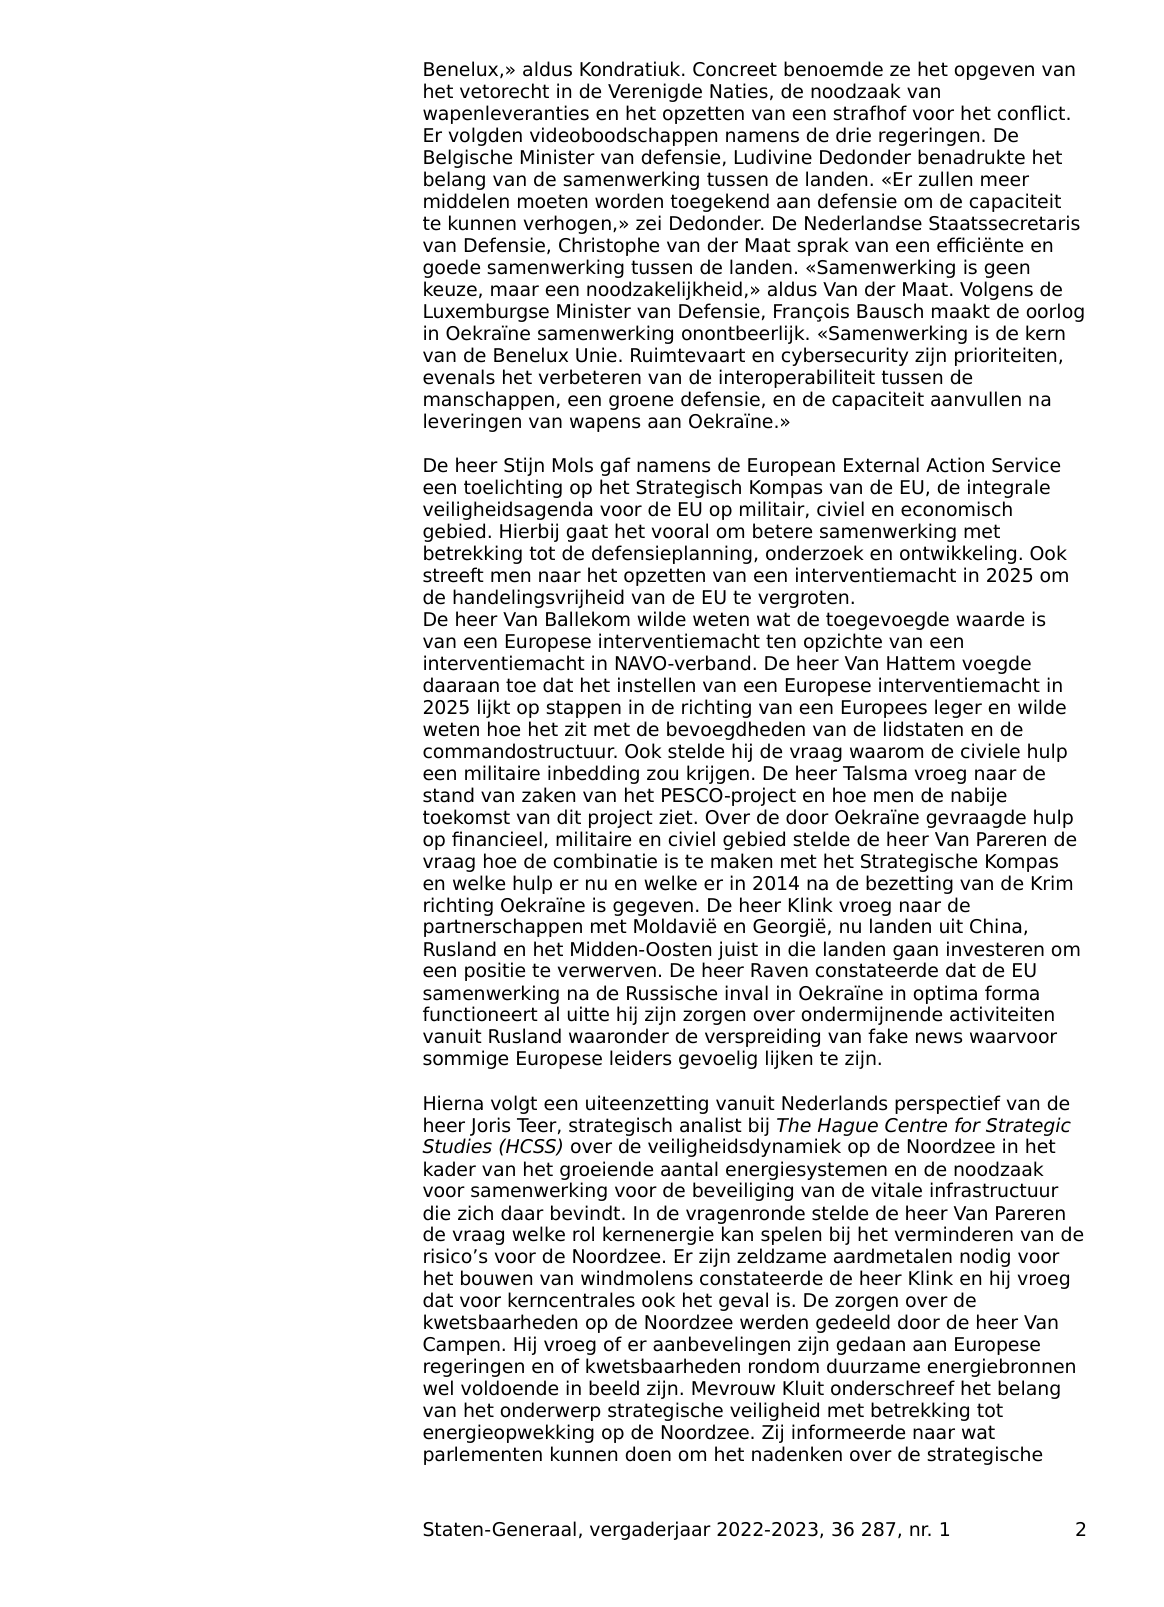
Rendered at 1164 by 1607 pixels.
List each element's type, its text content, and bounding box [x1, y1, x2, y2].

text Benelux,» aldus Kondratiuk. Concreet benoemde ze het opgeven van het vetorecht in de Verenigde Naties, de noodzaak van wapenleveranties en het opzetten van een strafhof voor het conflict. Er volgden videoboodschappen namens de drie regeringen. De Belgische Minister van defensie, Ludivine Dedonder benadrukte het belang van de samenwerking tussen de landen. «Er zullen meer middelen moeten worden toegekend aan defensie om de capaciteit te kunnen verhogen,» zei Dedonder. De Nederlandse Staatssecretaris van Defensie, Christophe van der Maat sprak van een efficiënte en goede samenwerking tussen de landen. «Samenwerking is geen keuze, maar een noodzakelijkheid,» aldus Van der Maat. Volgens de Luxemburgse Minister van Defensie, François Bausch maakt de oorlog in Oekraïne samenwerking onontbeerlijk. «Samenwerking is de kern van de Benelux Unie. Ruimtevaart en cybersecurity zijn prioriteiten, evenals het verbeteren van de interoperabiliteit tussen de manschappen, een groene defensie, en de capaciteit aanvullen na leveringen van wapens aan Oekraïne.» [422, 59, 1087, 433]
text Hierna volgt een uiteenzetting vanuit Nederlands perspectief van de heer Joris Teer, strategisch analist bij The Hague Centre for Strategic Studies (HCSS) over de veiligheidsdynamiek op de Noordzee in het kader van het groeiende aantal energiesystemen en de noodzaak voor samenwerking voor de beveiliging van de vitale infrastructuur die zich daar bevindt. In de vragenronde stelde de heer Van Pareren de vraag welke rol kernenergie kan spelen bij het verminderen van de risico’s voor de Noordzee. Er zijn zeldzame aardmetalen nodig voor het bouwen van windmolens constateerde de heer Klink en hij vroeg dat voor kerncentrales ook het geval is. De zorgen over de kwetsbaarheden op de Noordzee werden gedeeld door de heer Van Campen. Hij vroeg of er aanbevelingen zijn gedaan aan Europese regeringen en of kwetsbaarheden rondom duurzame energiebronnen wel voldoende in beeld zijn. Mevrouw Kluit onderschreef het belang van het onderwerp strategische veiligheid met betrekking tot energieopwekking op de Noordzee. Zij informeerde naar wat parlementen kunnen doen om het nadenken over de strategische [422, 1092, 1087, 1466]
text De heer Stijn Mols gaf namens de European External Action Service een toelichting op het Strategisch Kompas van de EU, de integrale veiligheidsagenda voor de EU op militair, civiel en economisch gebied. Hierbij gaat het vooral om betere samenwerking met betrekking tot de defensieplanning, onderzoek en ontwikkeling. Ook streeft men naar het opzetten van een interventiemacht in 2025 om de handelingsvrijheid van de EU te vergroten. [422, 455, 1087, 609]
text De heer Van Ballekom wilde weten wat de toegevoegde waarde is van een Europese interventiemacht ten opzichte van een interventiemacht in NAVO-verband. De heer Van Hattem voegde daaraan toe dat het instellen van een Europese interventiemacht in 2025 lijkt op stappen in de richting van een Europees leger en wilde weten hoe het zit met de bevoegdheden van de lidstaten en de commandostructuur. Ook stelde hij de vraag waarom de civiele hulp een militaire inbedding zou krijgen. De heer Talsma vroeg naar de stand van zaken van het PESCO-project en hoe men de nabije toekomst van dit project ziet. Over de door Oekraïne gevraagde hulp op financieel, militaire en civiel gebied stelde de heer Van Pareren de vraag hoe de combinatie is te maken met het Strategische Kompas en welke hulp er nu en welke er in 2014 na de bezetting van de Krim richting Oekraïne is gegeven. De heer Klink vroeg naar de partnerschappen met Moldavië en Georgië, nu landen uit China, Rusland en het Midden-Oosten juist in die landen gaan investeren om een positie te verwerven. De heer Raven constateerde dat de EU samenwerking na de Russische inval in Oekraïne in optima forma functioneert al uitte hij zijn zorgen over ondermijnende activiteiten vanuit Rusland waaronder de verspreiding van fake news waarvoor sommige Europese leiders gevoelig lijken te zijn. [422, 609, 1087, 1070]
